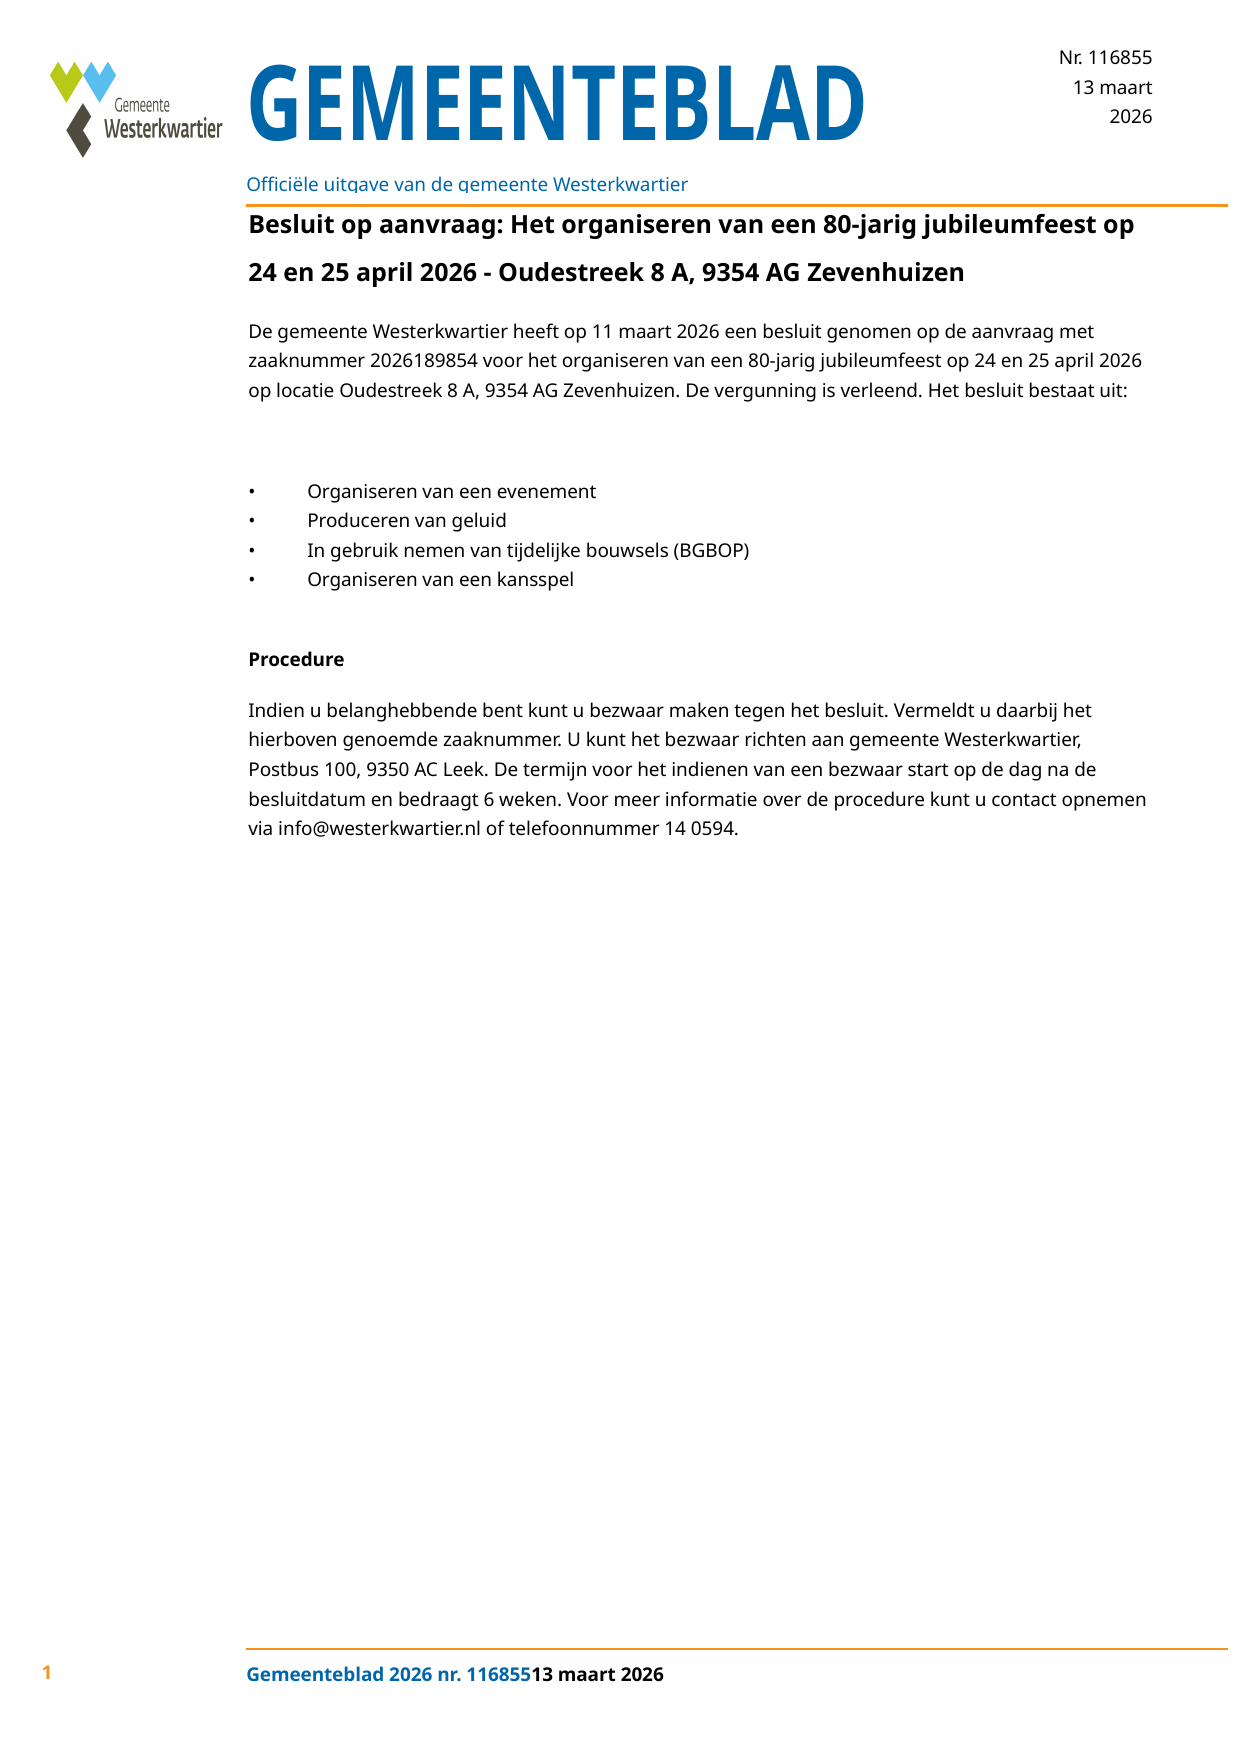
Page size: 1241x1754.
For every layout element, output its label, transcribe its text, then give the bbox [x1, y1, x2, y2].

text Indien u belanghebbende bent kunt u bezwaar maken tegen het besluit. Vermeldt u daarbij het hierboven genoemde zaaknummer. U kunt het bezwaar richten aan gemeente Westerkwartier, Postbus 100, 9350 AC Leek. De termijn voor het indienen van een bezwaar start op de dag na de besluitdatum en bedraagt 6 weken. Voor meer informatie over de procedure kunt u contact opnemen via info@westerkwartier.nl of telefoonnummer 14 0594. [248, 697, 1152, 841]
list Organiseren van een evenement [248, 478, 1152, 504]
picture [41, 47, 231, 172]
list In gebruik nemen van tijdelijke bouwsels (BGBOP) [248, 537, 1152, 563]
text Procedure [248, 647, 1152, 672]
text De gemeente Westerkwartier heeft op 11 maart 2026 een besluit genomen op de aanvraag met zaaknummer 2026189854 voor het organiseren van een 80-jarig jubileumfeest op 24 en 25 april 2026 op locatie Oudestreek 8 A, 9354 AG Zevenhuizen. De vergunning is verleend. Het besluit bestaat uit: [248, 318, 1152, 403]
list Organiseren van een kansspel [248, 567, 1152, 592]
list Produceren van geluid [248, 507, 1152, 533]
text Besluit op aanvraag: Het organiseren van een 80-jarig jubileumfeest op 24 en 25 april 2026 - Oudestreek 8 A, 9354 AG Zevenhuizen [248, 207, 1152, 288]
